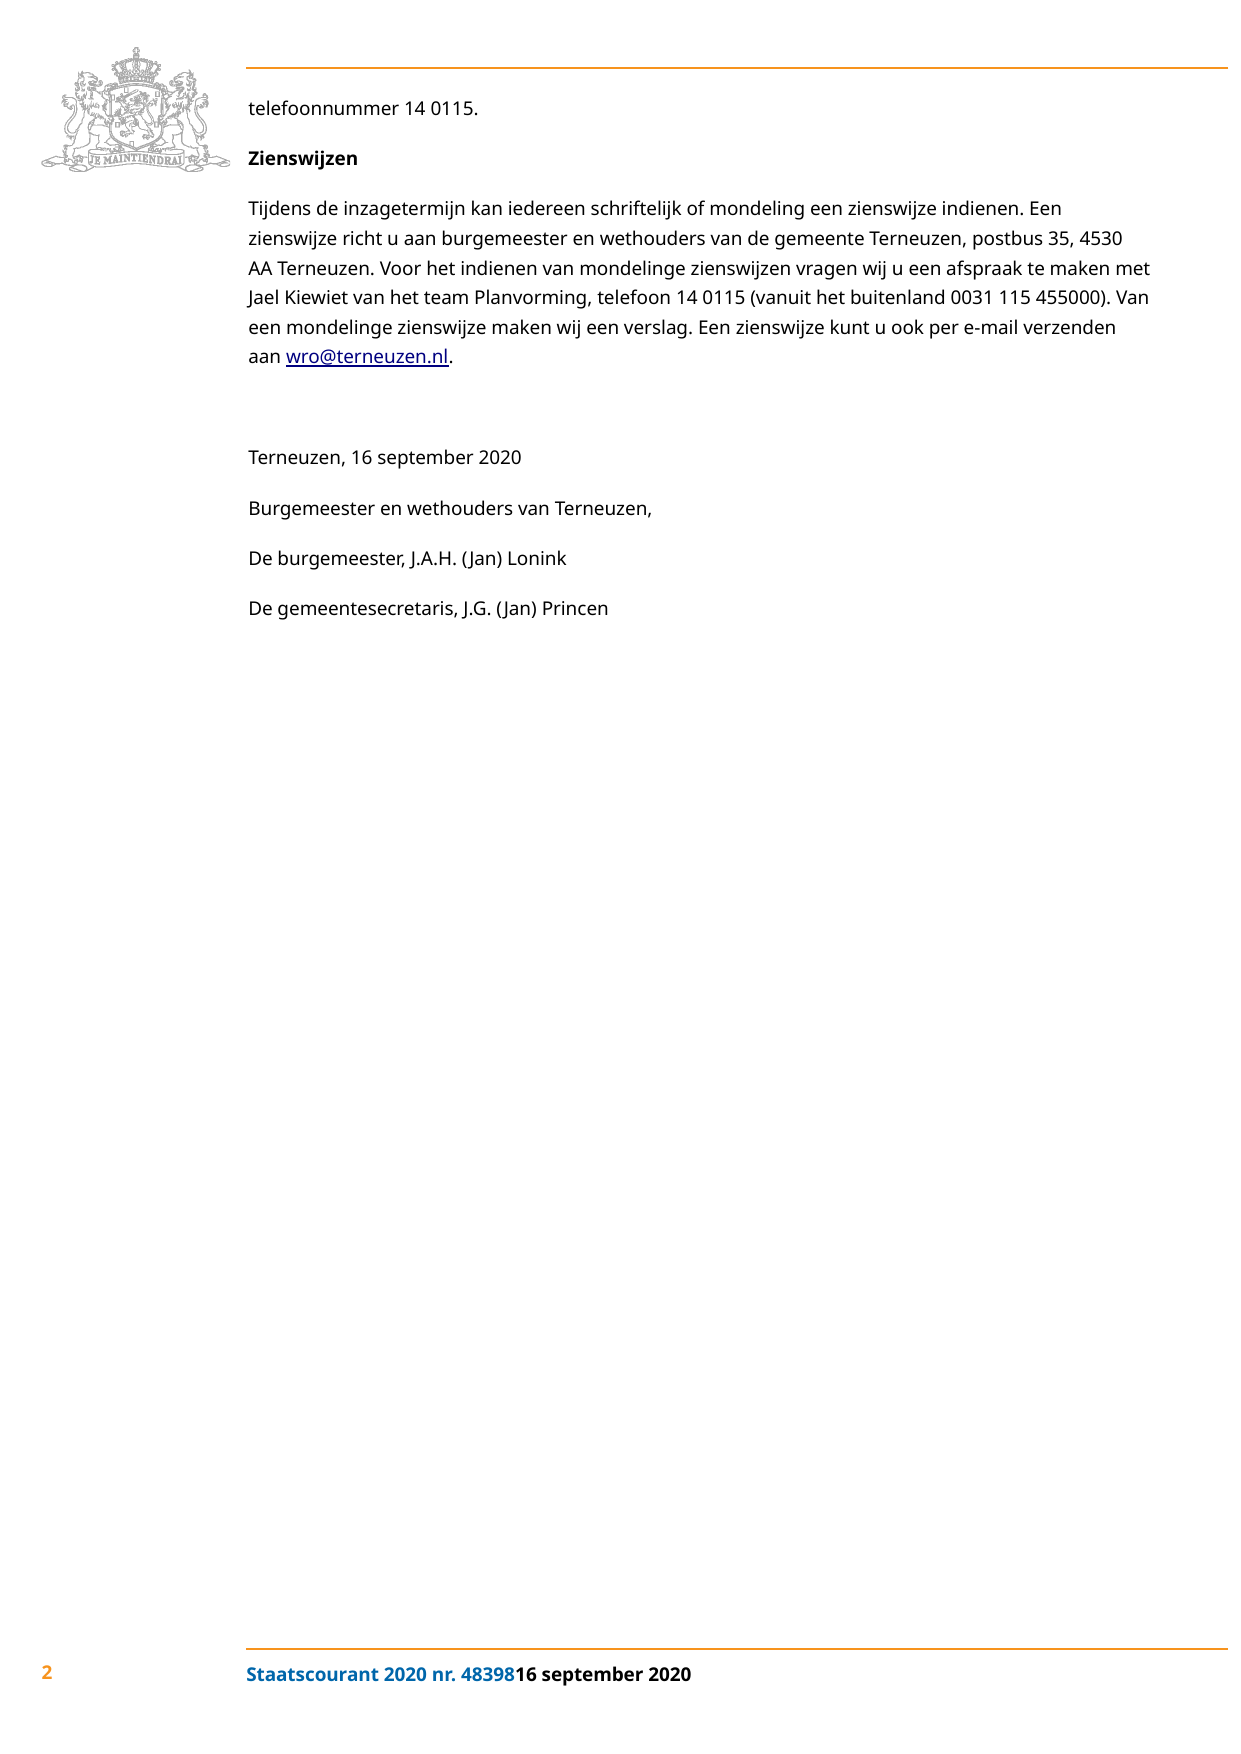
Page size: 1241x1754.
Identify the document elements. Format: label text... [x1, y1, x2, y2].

text Zienswijzen [248, 145, 1152, 171]
picture [41, 47, 231, 172]
text Burgemeester en wethouders van Terneuzen, [248, 495, 1152, 521]
text Tijdens de inzagetermijn kan iedereen schriftelijk of mondeling een zienswijze indienen. Een zienswijze richt u aan burgemeester en wethouders van de gemeente Terneuzen, postbus 35, 4530 AA Terneuzen. Voor het indienen van mondelinge zienswijzen vragen wij u een afspraak te maken met Jael Kiewiet van het team Planvorming, telefoon 14 0115 (vanuit het buitenland 0031 115 455000). Van een mondelinge zienswijze maken wij een verslag. Een zienswijze kunt u ook per e-mail verzenden aan wro@terneuzen.nl. [248, 196, 1152, 369]
text De burgemeester, J.A.H. (Jan) Lonink [248, 545, 1152, 571]
text Terneuzen, 16 september 2020 [248, 444, 1152, 470]
text telefoonnummer 14 0115. [248, 95, 1152, 121]
text De gemeentesecretaris, J.G. (Jan) Princen [248, 596, 1152, 621]
